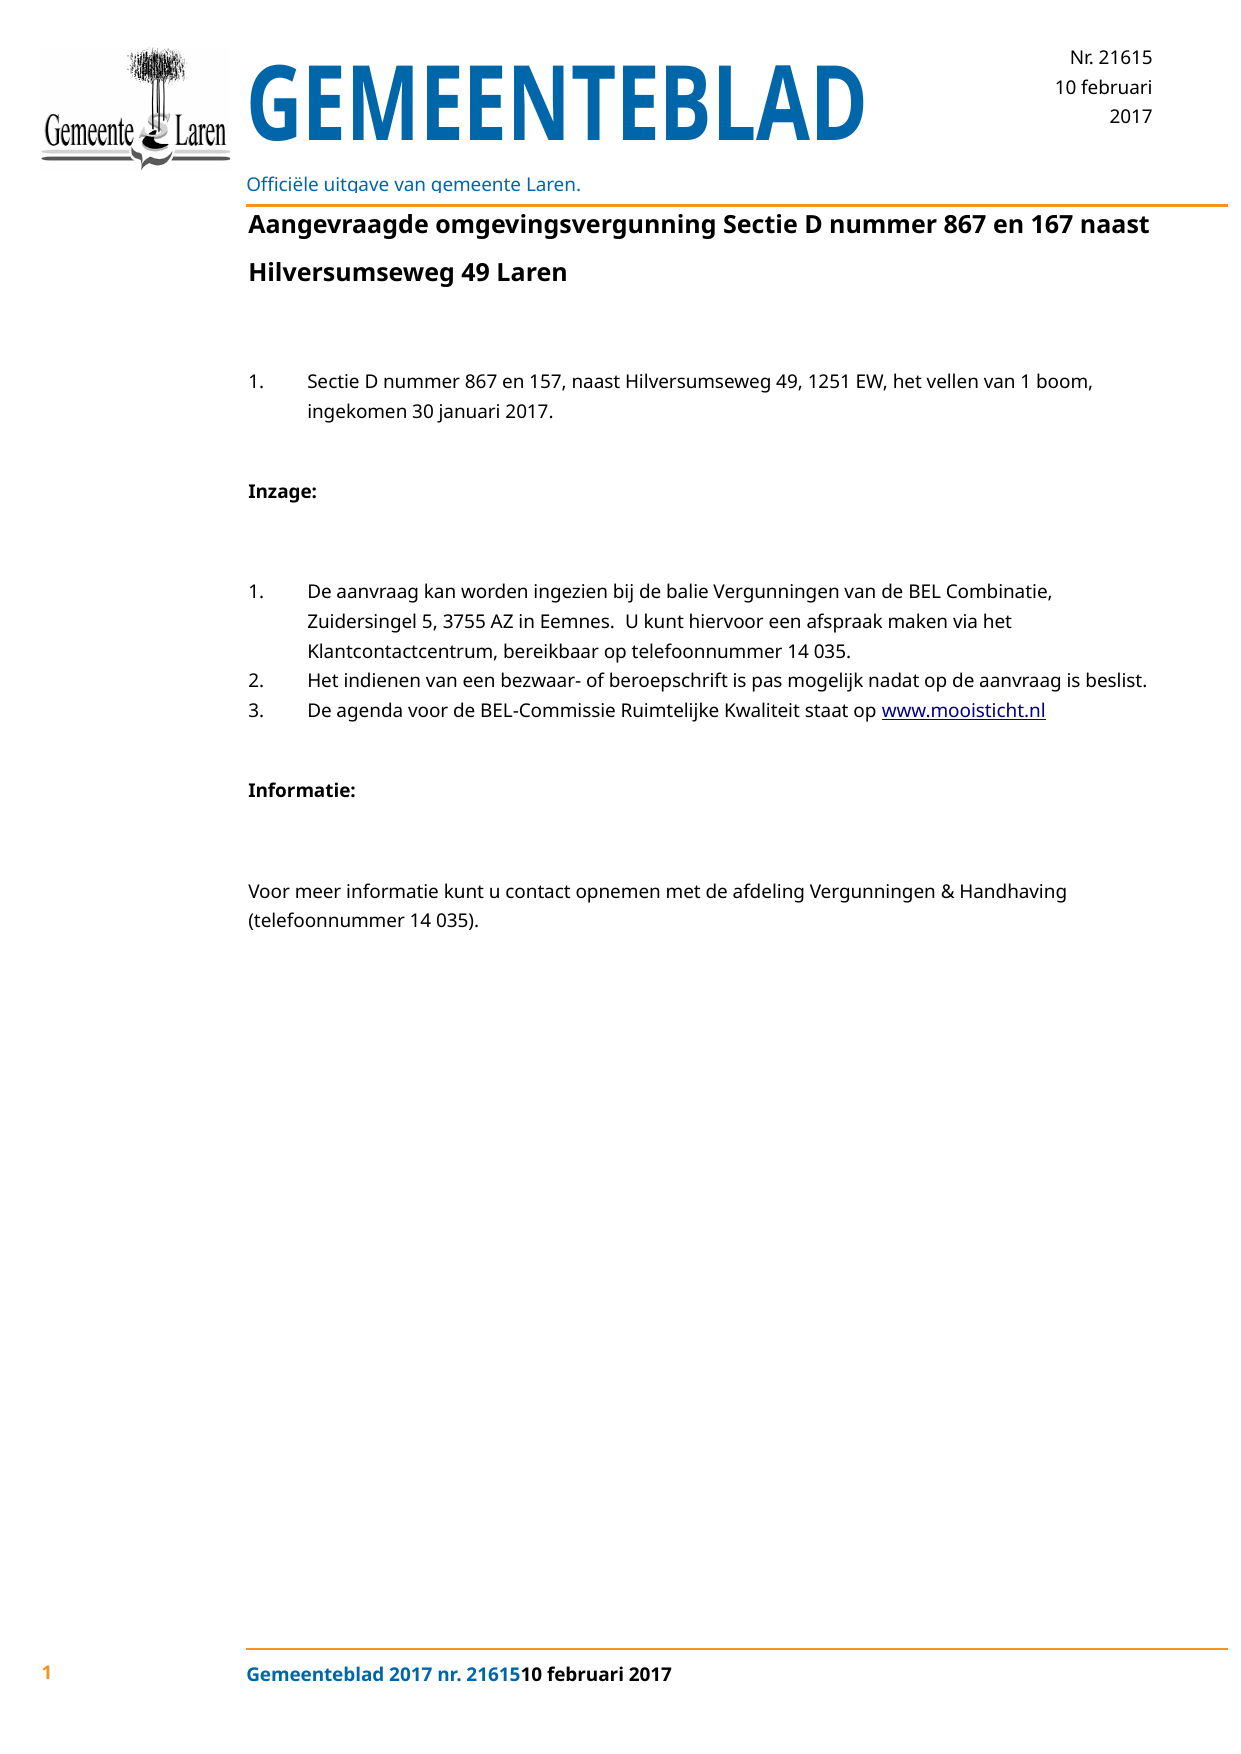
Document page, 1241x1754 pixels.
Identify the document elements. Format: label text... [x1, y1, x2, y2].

list Het indienen van een bezwaar- of beroepschrift is pas mogelijk nadat op de aanvraag is beslist. [248, 667, 1152, 693]
text Voor meer informatie kunt u contact opnemen met de afdeling Vergunningen & Handhaving (telefoonnummer 14 035). [248, 878, 1152, 933]
picture [41, 47, 231, 172]
list Sectie D nummer 867 en 157, naast Hilversumseweg 49, 1251 EW, het vellen van 1 boom, ingekomen 30 januari 2017. [248, 368, 1152, 424]
text Aangevraagde omgevingsvergunning Sectie D nummer 867 en 167 naast Hilversumseweg 49 Laren [248, 207, 1152, 288]
list De agenda voor de BEL-Commissie Ruimtelijke Kwaliteit staat op www.mooisticht.nl [248, 697, 1152, 723]
list De aanvraag kan worden ingezien bij de balie Vergunningen van de BEL Combinatie, Zuidersingel 5, 3755 AZ in Eemnes. U kunt hiervoor een afspraak maken via het Klantcontactcentrum, bereikbaar op telefoonnummer 14 035. [248, 579, 1152, 664]
text Inzage: [248, 478, 1152, 504]
text Informatie: [248, 777, 1152, 803]
